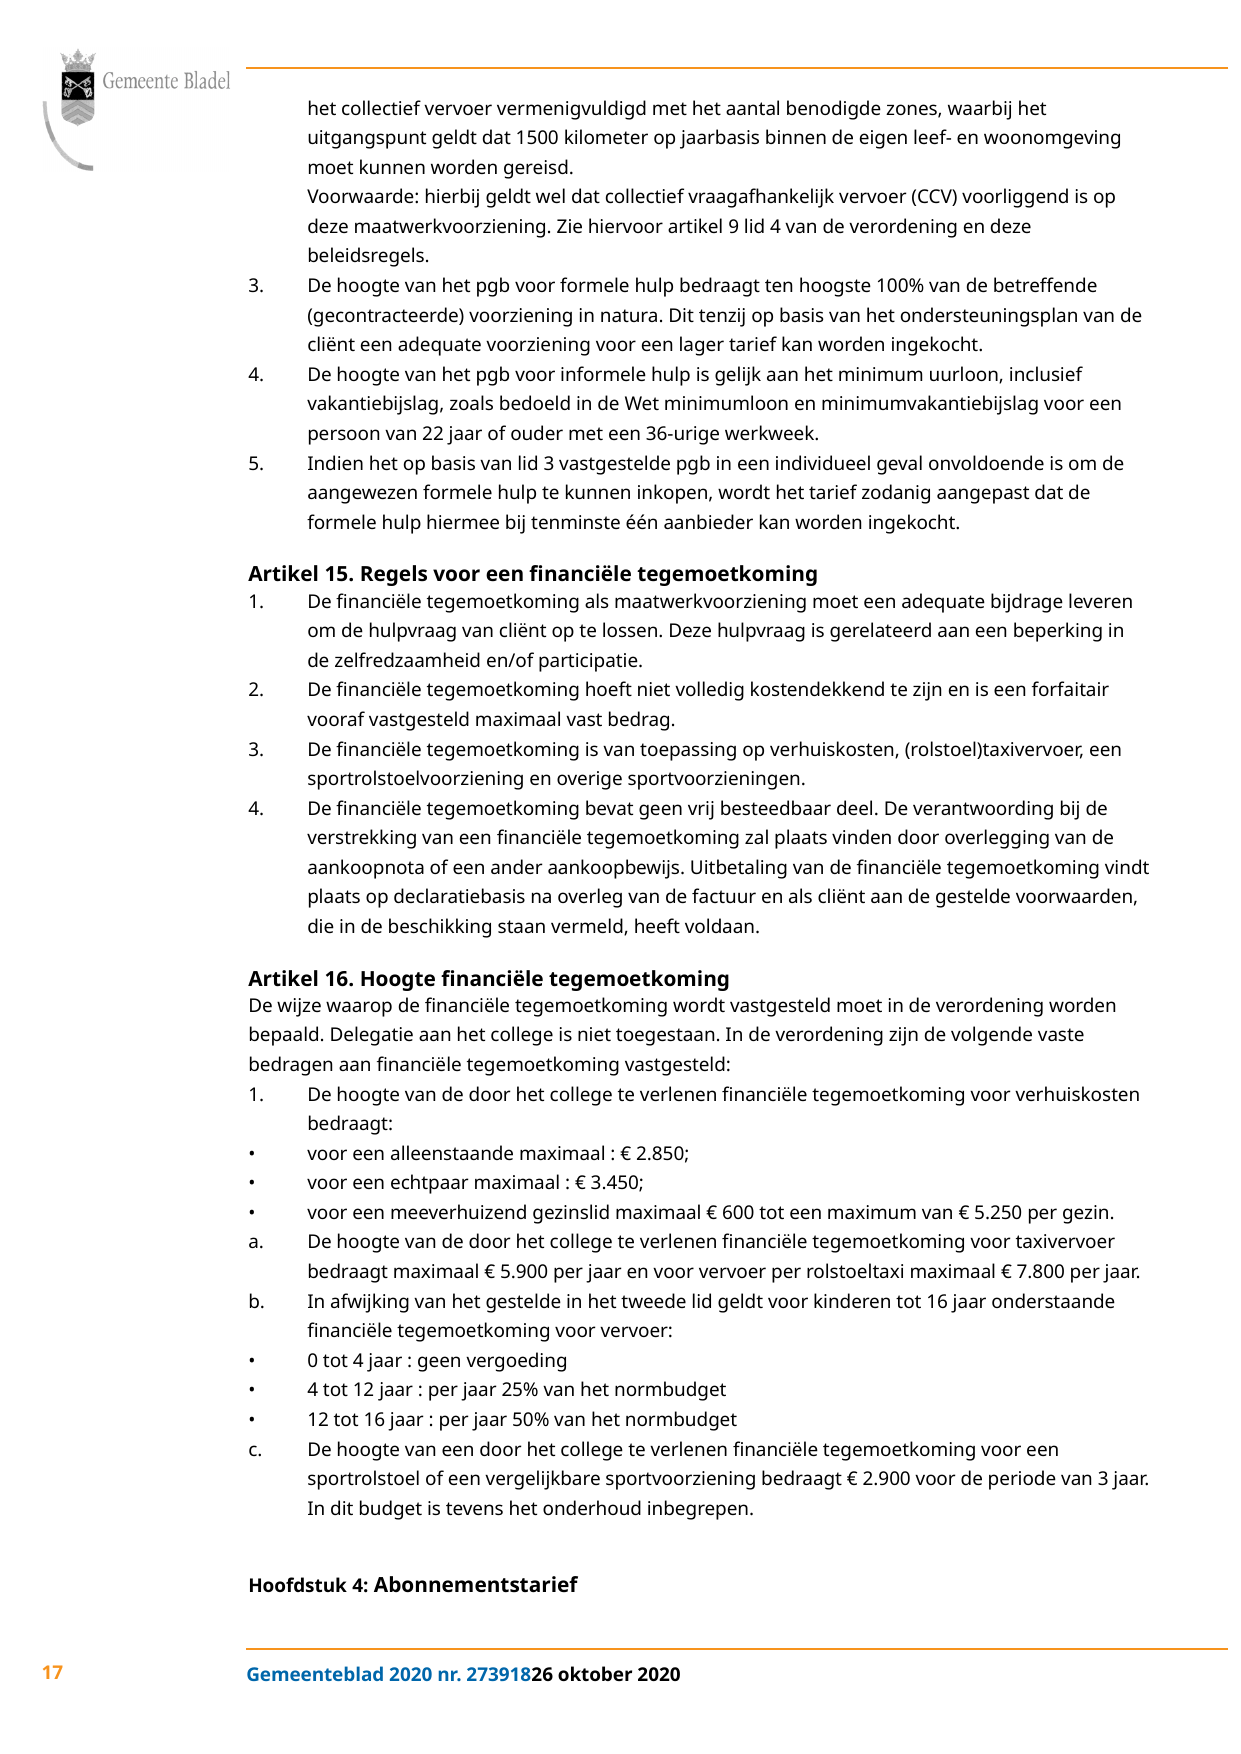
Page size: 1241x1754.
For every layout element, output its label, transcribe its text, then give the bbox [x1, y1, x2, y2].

list 4 tot 12 jaar : per jaar 25% van het normbudget [248, 1377, 1152, 1402]
list voor een echtpaar maximaal : € 3.450; [248, 1169, 1152, 1195]
list 12 tot 16 jaar : per jaar 50% van het normbudget [248, 1406, 1152, 1432]
list voor een alleenstaande maximaal : € 2.850; [248, 1140, 1152, 1166]
list De hoogte van het pgb voor informele hulp is gelijk aan het minimum uurloon, inclusief vakantiebijslag, zoals bedoeld in de Wet minimumloon en minimumvakantiebijslag voor een persoon van 22 jaar of ouder met een 36-urige werkweek. [248, 361, 1152, 446]
list De financiële tegemoetkoming bevat geen vrij besteedbaar deel. De verantwoording bij de verstrekking van een financiële tegemoetkoming zal plaats vinden door overlegging van de aankoopnota of een ander aankoopbewijs. Uitbetaling van de financiële tegemoetkoming vindt plaats op declaratiebasis na overleg van de factuur en als cliënt aan de gestelde voorwaarden, die in de beschikking staan vermeld, heeft voldaan. [248, 795, 1152, 939]
text Hoofdstuk 4: Abonnementstarief [248, 1570, 1152, 1599]
text Artikel 15. Regels voor een financiële tegemoetkoming [248, 559, 1152, 588]
list De financiële tegemoetkoming hoeft niet volledig kostendekkend te zijn en is een forfaitair vooraf vastgesteld maximaal vast bedrag. [248, 677, 1152, 732]
list De hoogte van de door het college te verlenen financiële tegemoetkoming voor verhuiskosten bedraagt: [248, 1081, 1152, 1136]
list De financiële tegemoetkoming is van toepassing op verhuiskosten, (rolstoel)taxivervoer, een sportrolstoelvoorziening en overige sportvoorzieningen. [248, 736, 1152, 791]
text De wijze waarop de financiële tegemoetkoming wordt vastgesteld moet in de verordening worden bepaald. Delegatie aan het college is niet toegestaan. In de verordening zijn de volgende vaste bedragen aan financiële tegemoetkoming vastgesteld: [248, 992, 1152, 1077]
list voor een meeverhuizend gezinslid maximaal € 600 tot een maximum van € 5.250 per gezin. [248, 1199, 1152, 1225]
list De hoogte van een door het college te verlenen financiële tegemoetkoming voor een sportrolstoel of een vergelijkbare sportvoorziening bedraagt € 2.900 voor de periode van 3 jaar. In dit budget is tevens het onderhoud inbegrepen. [248, 1436, 1152, 1521]
list De hoogte van het pgb voor formele hulp bedraagt ten hoogste 100% van de betreffende (gecontracteerde) voorziening in natura. Dit tenzij op basis van het ondersteuningsplan van de cliënt een adequate voorziening voor een lager tarief kan worden ingekocht. [248, 272, 1152, 357]
list 0 tot 4 jaar : geen vergoeding [248, 1347, 1152, 1373]
list In afwijking van het gestelde in het tweede lid geldt voor kinderen tot 16 jaar onderstaande financiële tegemoetkoming voor vervoer: [248, 1288, 1152, 1343]
list Indien het op basis van lid 3 vastgestelde pgb in een individueel geval onvoldoende is om de aangewezen formele hulp te kunnen inkopen, wordt het tarief zodanig aangepast dat de formele hulp hiermee bij tenminste één aanbieder kan worden ingekocht. [248, 450, 1152, 535]
list De financiële tegemoetkoming als maatwerkvoorziening moet een adequate bijdrage leveren om de hulpvraag van cliënt op te lossen. Deze hulpvraag is gerelateerd aan een beperking in de zelfredzaamheid en/of participatie. [248, 588, 1152, 673]
picture [41, 47, 231, 172]
list Voorwaarde: hierbij geldt wel dat collectief vraagafhankelijk vervoer (CCV) voorliggend is op deze maatwerkvoorziening. Zie hiervoor artikel 9 lid 4 van de verordening en deze beleidsregels. [248, 183, 1152, 268]
list het collectief vervoer vermenigvuldigd met het aantal benodigde zones, waarbij het uitgangspunt geldt dat 1500 kilometer op jaarbasis binnen de eigen leef- en woonomgeving moet kunnen worden gereisd. [248, 95, 1152, 180]
text Artikel 16. Hoogte financiële tegemoetkoming [248, 964, 1152, 992]
list De hoogte van de door het college te verlenen financiële tegemoetkoming voor taxivervoer bedraagt maximaal € 5.900 per jaar en voor vervoer per rolstoeltaxi maximaal € 7.800 per jaar. [248, 1229, 1152, 1284]
